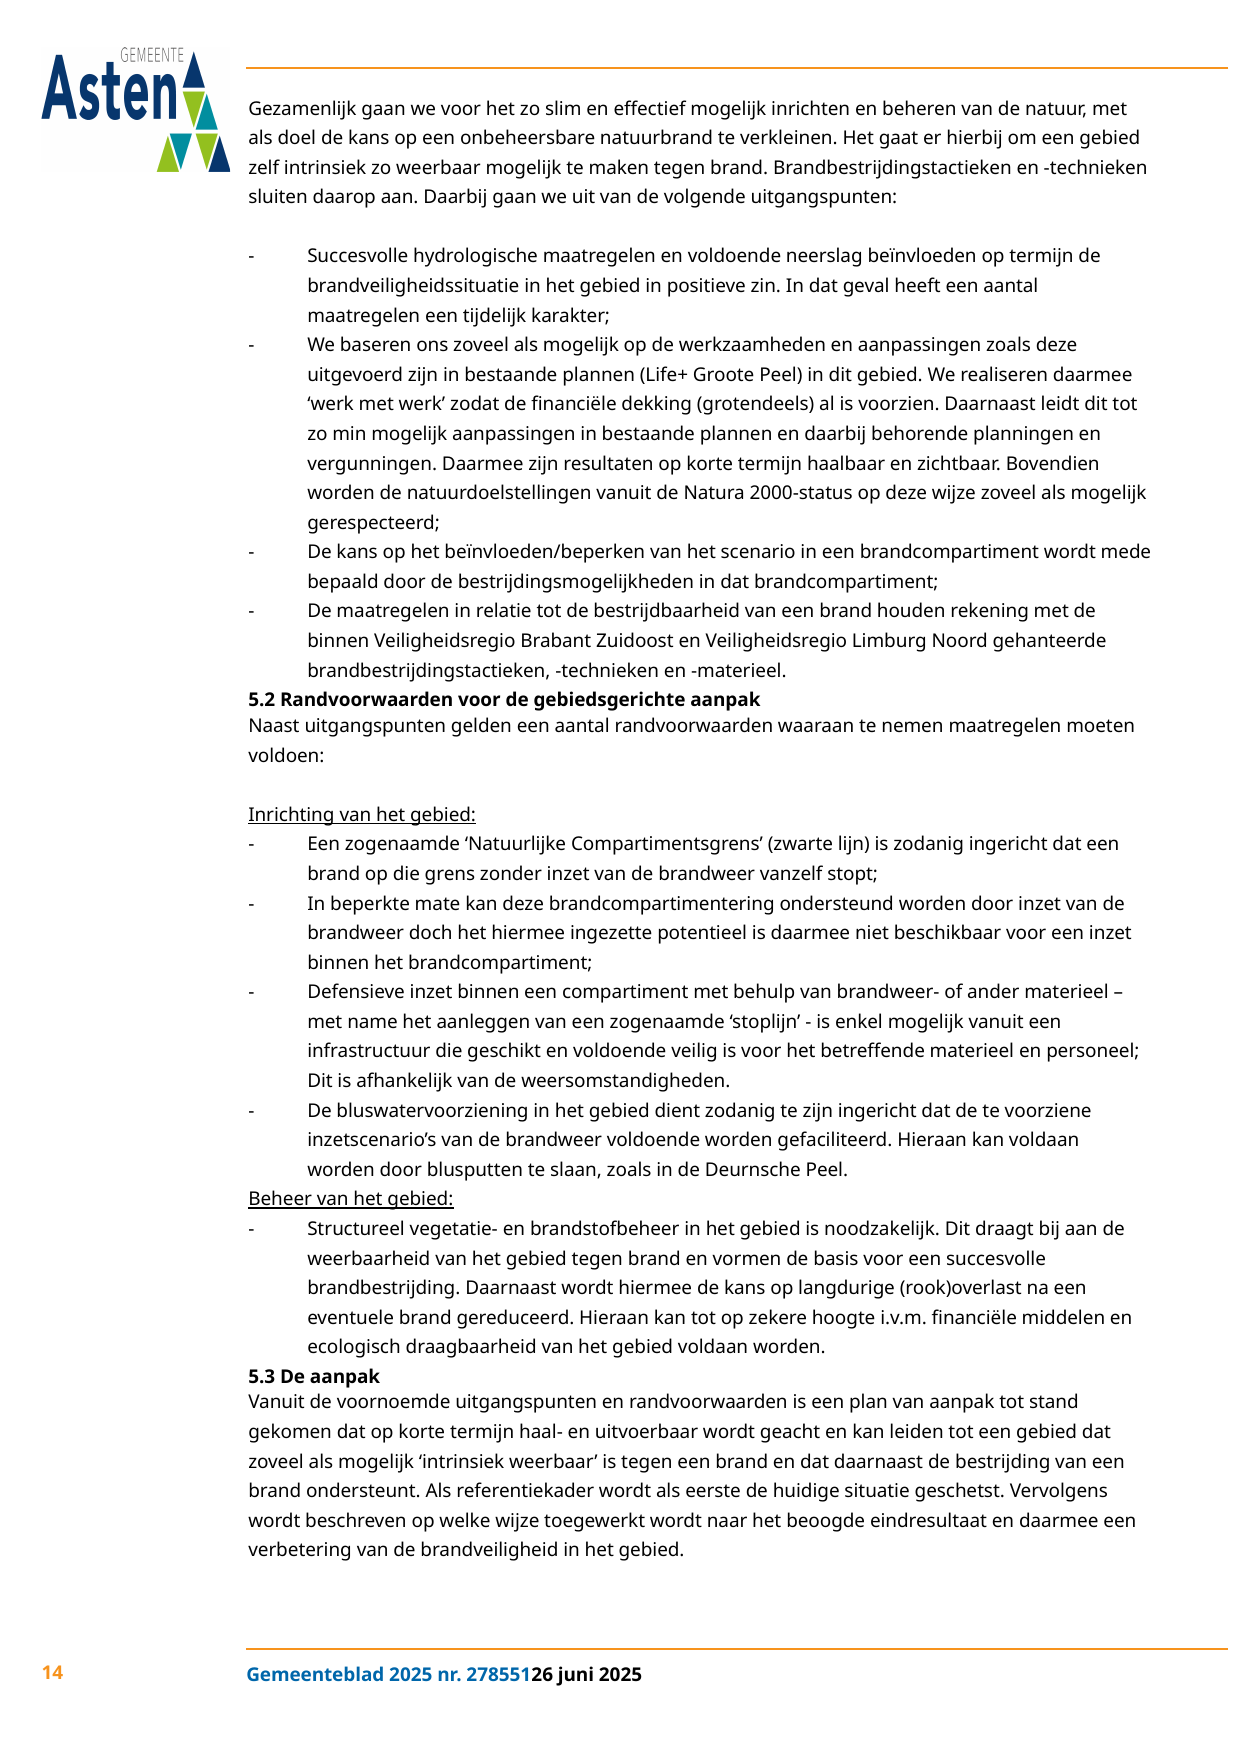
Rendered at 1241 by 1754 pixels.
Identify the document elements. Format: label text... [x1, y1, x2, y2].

list Een zogenaamde ‘Natuurlijke Compartimentsgrens’ (zwarte lijn) is zodanig ingericht dat een brand op die grens zonder inzet van de brandweer vanzelf stopt; [248, 831, 1152, 886]
list De bluswatervoorziening in het gebied dient zodanig te zijn ingericht dat de te voorziene inzetscenario’s van de brandweer voldoende worden gefaciliteerd. Hieraan kan voldaan worden door blusputten te slaan, zoals in de Deurnsche Peel. [248, 1097, 1152, 1182]
text Naast uitgangspunten gelden een aantal randvoorwaarden waaraan te nemen maatregelen moeten voldoen: [248, 712, 1152, 767]
text Beheer van het gebied: [248, 1186, 1152, 1211]
text 5.2 Randvoorwaarden voor de gebiedsgerichte aanpak [248, 686, 1152, 712]
text 5.3 De aanpak [248, 1363, 1152, 1389]
list We baseren ons zoveel als mogelijk op de werkzaamheden en aanpassingen zoals deze uitgevoerd zijn in bestaande plannen (Life+ Groote Peel) in dit gebied. We realiseren daarmee ‘werk met werk’ zodat de financiële dekking (grotendeels) al is voorzien. Daarnaast leidt dit tot zo min mogelijk aanpassingen in bestaande plannen en daarbij behorende planningen en vergunningen. Daarmee zijn resultaten op korte termijn haalbaar en zichtbaar. Bovendien worden de natuurdoelstellingen vanuit de Natura 2000-status op deze wijze zoveel als mogelijk gerespecteerd; [248, 331, 1152, 535]
text Vanuit de voornoemde uitgangspunten en randvoorwaarden is een plan van aanpak tot stand gekomen dat op korte termijn haal- en uitvoerbaar wordt geacht en kan leiden tot een gebied dat zoveel als mogelijk ‘intrinsiek weerbaar’ is tegen een brand en dat daarnaast de bestrijding van een brand ondersteunt. Als referentiekader wordt als eerste de huidige situatie geschetst. Vervolgens wordt beschreven op welke wijze toegewerkt wordt naar het beoogde eindresultaat en daarmee een verbetering van de brandveiligheid in het gebied. [248, 1389, 1152, 1562]
list De maatregelen in relatie tot de bestrijdbaarheid van een brand houden rekening met de binnen Veiligheidsregio Brabant Zuidoost en Veiligheidsregio Limburg Noord gehanteerde brandbestrijdingstactieken, -technieken en -materieel. [248, 598, 1152, 683]
picture [41, 47, 231, 172]
list In beperkte mate kan deze brandcompartimentering ondersteund worden door inzet van de brandweer doch het hiermee ingezette potentieel is daarmee niet beschikbaar voor een inzet binnen het brandcompartiment; [248, 890, 1152, 974]
list Succesvolle hydrologische maatregelen en voldoende neerslag beïnvloeden op termijn de brandveiligheidssituatie in het gebied in positieve zin. In dat geval heeft een aantal maatregelen een tijdelijk karakter; [248, 243, 1152, 328]
text Inrichting van het gebied: [248, 801, 1152, 827]
list Defensieve inzet binnen een compartiment met behulp van brandweer- of ander materieel – met name het aanleggen van een zogenaamde ‘stoplijn’ - is enkel mogelijk vanuit een infrastructuur die geschikt en voldoende veilig is voor het betreffende materieel en personeel; Dit is afhankelijk van de weersomstandigheden. [248, 978, 1152, 1093]
text Gezamenlijk gaan we voor het zo slim en effectief mogelijk inrichten en beheren van de natuur, met als doel de kans op een onbeheersbare natuurbrand te verkleinen. Het gaat er hierbij om een gebied zelf intrinsiek zo weerbaar mogelijk te maken tegen brand. Brandbestrijdingstactieken en -technieken sluiten daarop aan. Daarbij gaan we uit van de volgende uitgangspunten: [248, 95, 1152, 209]
list Structureel vegetatie- en brandstofbeheer in het gebied is noodzakelijk. Dit draagt bij aan de weerbaarheid van het gebied tegen brand en vormen de basis voor een succesvolle brandbestrijding. Daarnaast wordt hiermee de kans op langdurige (rook)overlast na een eventuele brand gereduceerd. Hieraan kan tot op zekere hoogte i.v.m. financiële middelen en ecologisch draagbaarheid van het gebied voldaan worden. [248, 1215, 1152, 1359]
list De kans op het beïnvloeden/beperken van het scenario in een brandcompartiment wordt mede bepaald door de bestrijdingsmogelijkheden in dat brandcompartiment; [248, 538, 1152, 594]
